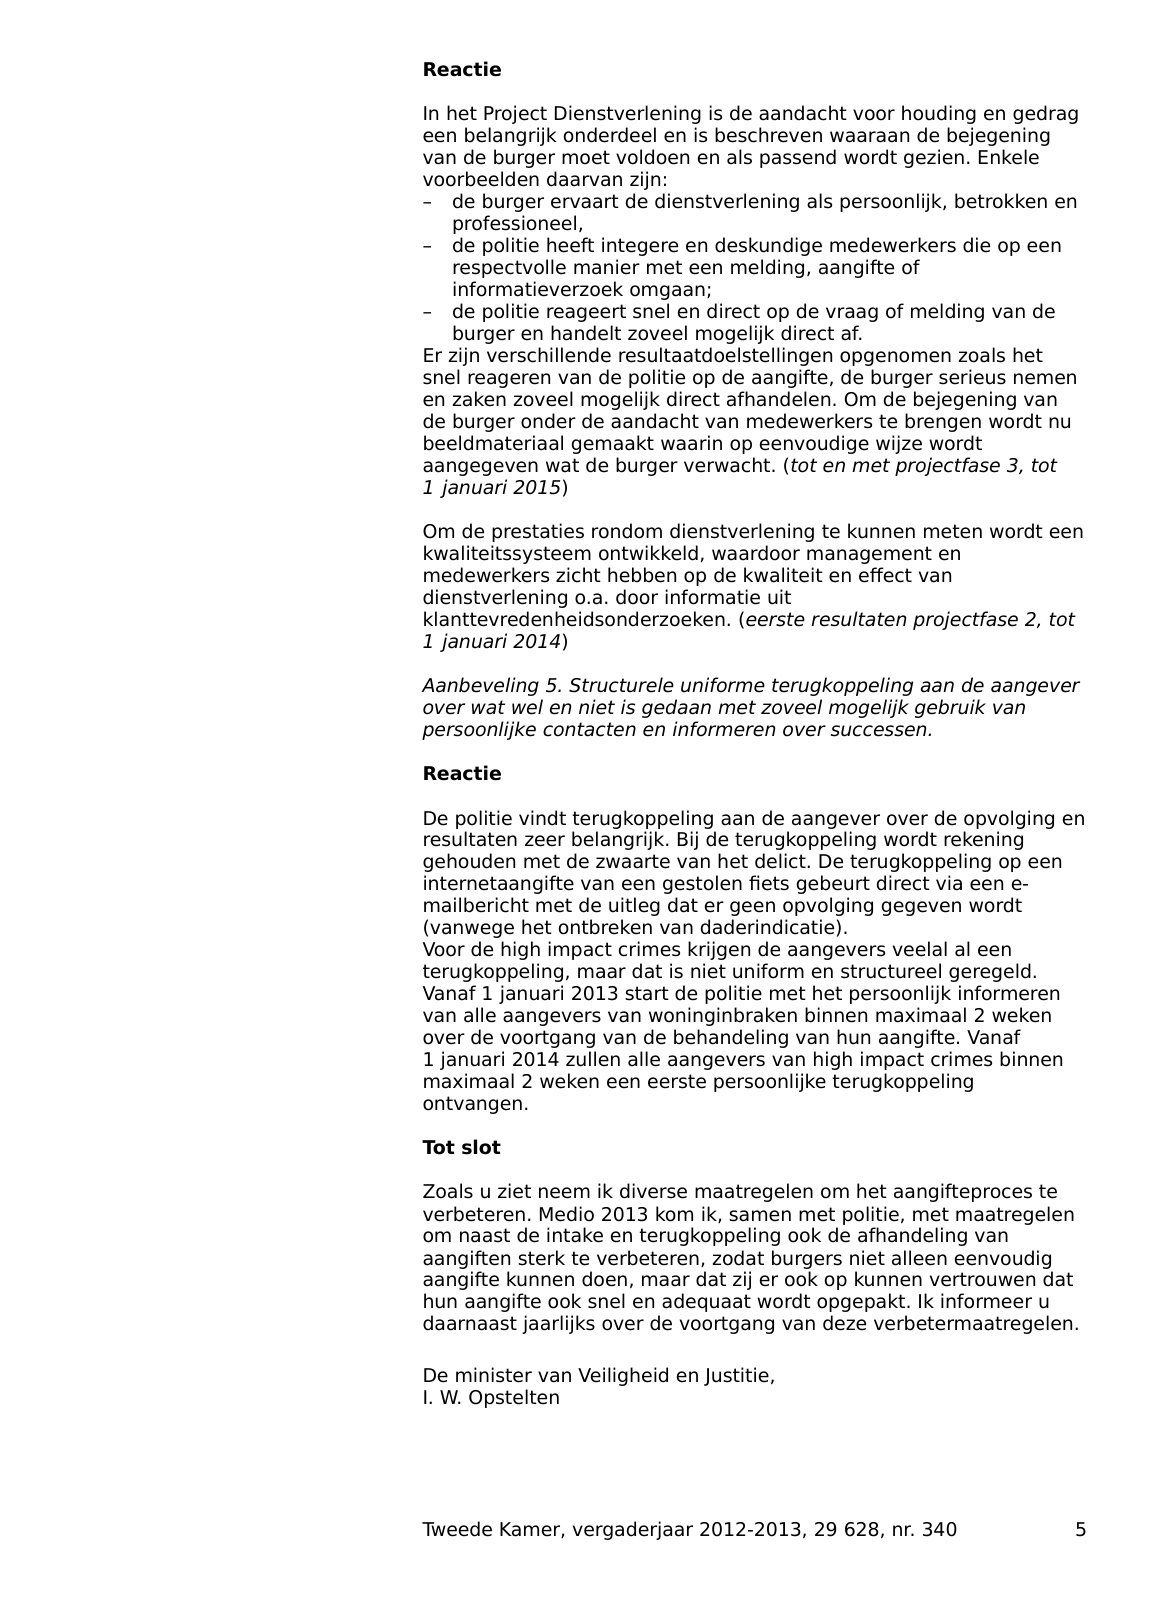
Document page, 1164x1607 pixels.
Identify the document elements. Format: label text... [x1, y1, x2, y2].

text Er zijn verschillende resultaatdoelstellingen opgenomen zoals het snel reageren van de politie op de aangifte, de burger serieus nemen en zaken zoveel mogelijk direct afhandelen. Om de bejegening van de burger onder de aandacht van medewerkers te brengen wordt nu beeldmateriaal gemaakt waarin op eenvoudige wijze wordt aangegeven wat de burger verwacht. (tot en met projectfase 3, tot 1 januari 2015) [422, 345, 1087, 499]
text Zoals u ziet neem ik diverse maatregelen om het aangifteproces te verbeteren. Medio 2013 kom ik, samen met politie, met maatregelen om naast de intake en terugkoppeling ook de afhandeling van aangiften sterk te verbeteren, zodat burgers niet alleen eenvoudig aangifte kunnen doen, maar dat zij er ook op kunnen vertrouwen dat hun aangifte ook snel en adequaat wordt opgepakt. Ik informeer u daarnaast jaarlijks over de voortgang van deze verbetermaatregelen. [422, 1181, 1087, 1335]
text Voor de high impact crimes krijgen de aangevers veelal al een terugkoppeling, maar dat is niet uniform en structureel geregeld. Vanaf 1 januari 2013 start de politie met het persoonlijk informeren van alle aangevers van woninginbraken binnen maximaal 2 weken over de voortgang van de behandeling van hun aangifte. Vanaf 1 januari 2014 zullen alle aangevers van high impact crimes binnen maximaal 2 weken een eerste persoonlijke terugkoppeling ontvangen. [422, 939, 1087, 1115]
text De minister van Veiligheid en Justitie, I. W. Opstelten [422, 1365, 1087, 1409]
subtitle Reactie [422, 59, 1087, 81]
text – de burger ervaart de dienstverlening als persoonlijk, betrokken en professioneel, [422, 191, 1087, 235]
text De politie vindt terugkoppeling aan de aangever over de opvolging en resultaten zeer belangrijk. Bij de terugkoppeling wordt rekening gehouden met de zwaarte van het delict. De terugkoppeling op een internetaangifte van een gestolen fiets gebeurt direct via een e-mailbericht met de uitleg dat er geen opvolging gegeven wordt (vanwege het ontbreken van daderindicatie). [422, 807, 1087, 939]
text In het Project Dienstverlening is de aandacht voor houding en gedrag een belangrijk onderdeel en is beschreven waaraan de bejegening van de burger moet voldoen en als passend wordt gezien. Enkele voorbeelden daarvan zijn: [422, 103, 1087, 191]
subtitle Tot slot [422, 1137, 1087, 1159]
text Om de prestaties rondom dienstverlening te kunnen meten wordt een kwaliteitssysteem ontwikkeld, waardoor management en medewerkers zicht hebben op de kwaliteit en effect van dienstverlening o.a. door informatie uit klanttevredenheidsonderzoeken. (eerste resultaten projectfase 2, tot 1 januari 2014) [422, 521, 1087, 653]
text – de politie reageert snel en direct op de vraag of melding van de burger en handelt zoveel mogelijk direct af. [422, 301, 1087, 345]
text – de politie heeft integere en deskundige medewerkers die op een respectvolle manier met een melding, aangifte of informatieverzoek omgaan; [422, 235, 1087, 301]
text Aanbeveling 5. Structurele uniforme terugkoppeling aan de aangever over wat wel en niet is gedaan met zoveel mogelijk gebruik van persoonlijke contacten en informeren over successen. [422, 675, 1087, 741]
subtitle Reactie [422, 763, 1087, 785]
